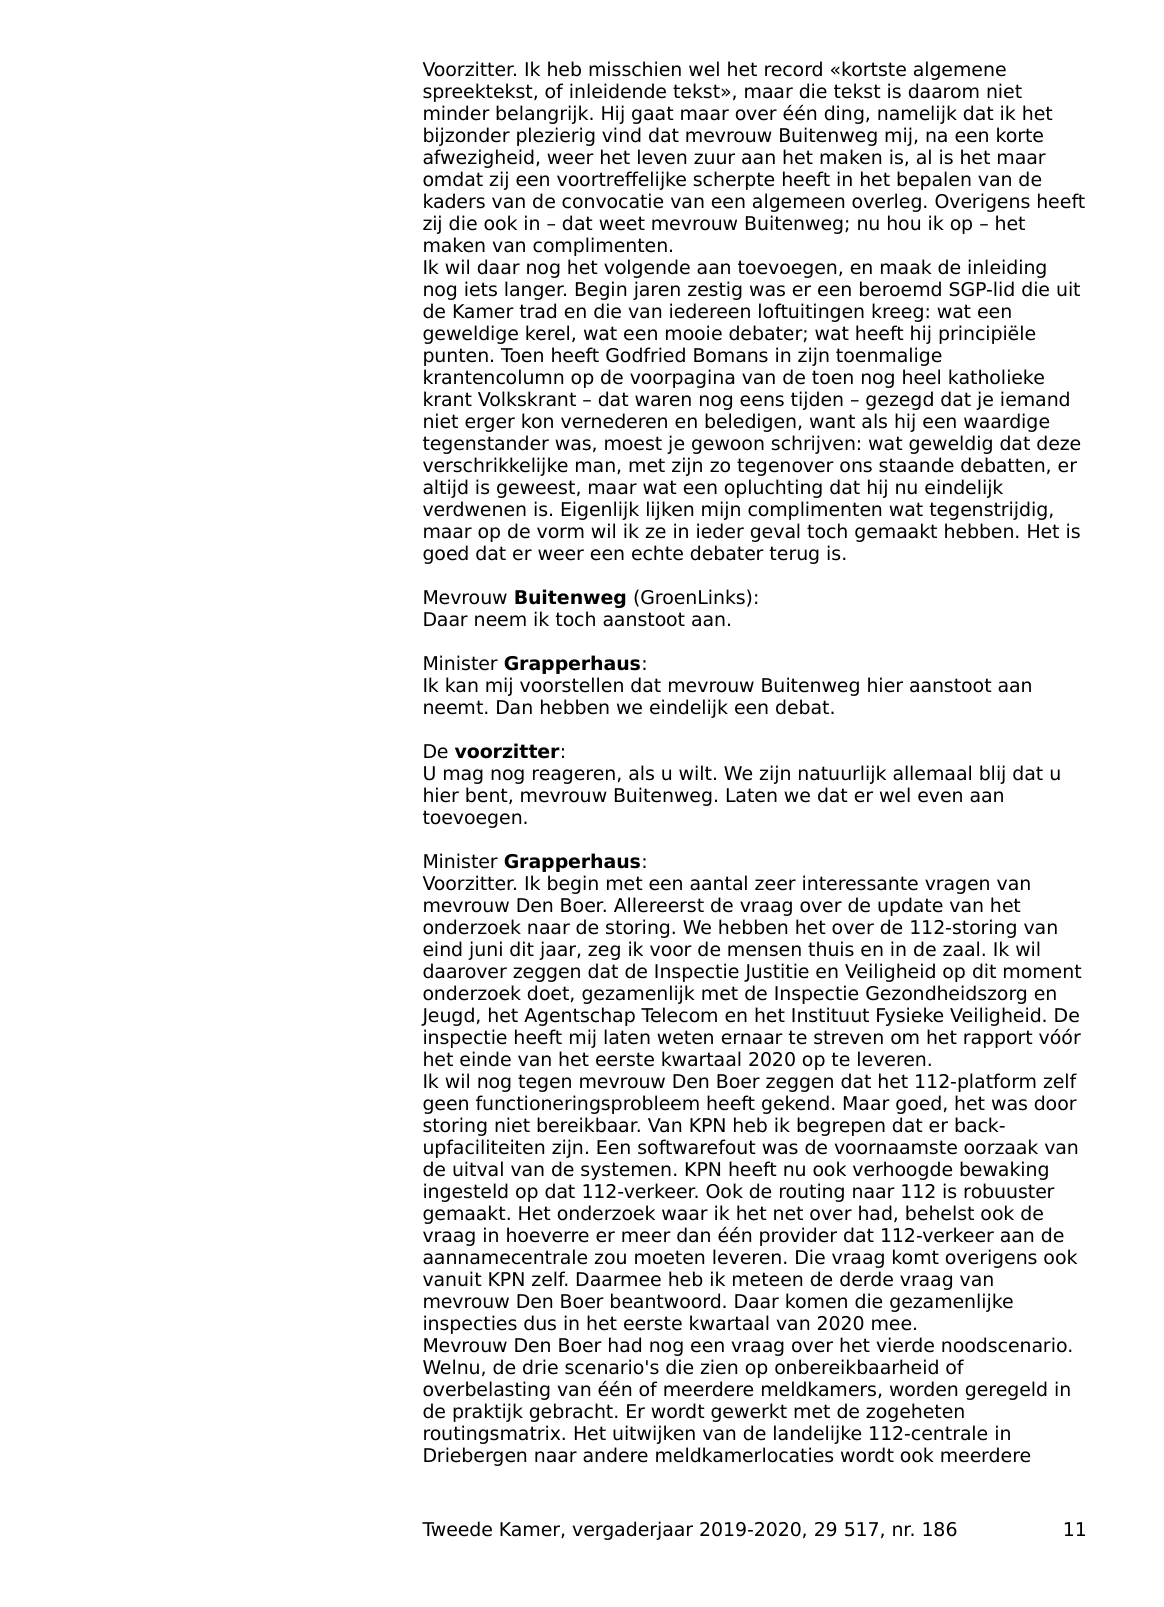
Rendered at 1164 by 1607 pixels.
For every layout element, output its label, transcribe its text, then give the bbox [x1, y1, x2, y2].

text Mevrouw Buitenweg (GroenLinks): [422, 587, 1087, 609]
text Ik wil nog tegen mevrouw Den Boer zeggen dat het 112-platform zelf geen functioneringsprobleem heeft gekend. Maar goed, het was door storing niet bereikbaar. Van KPN heb ik begrepen dat er back-upfaciliteiten zijn. Een softwarefout was de voornaamste oorzaak van de uitval van de systemen. KPN heeft nu ook verhoogde bewaking ingesteld op dat 112-verkeer. Ook de routing naar 112 is robuuster gemaakt. Het onderzoek waar ik het net over had, behelst ook de vraag in hoeverre er meer dan één provider dat 112-verkeer aan de aannamecentrale zou moeten leveren. Die vraag komt overigens ook vanuit KPN zelf. Daarmee heb ik meteen de derde vraag van mevrouw Den Boer beantwoord. Daar komen die gezamenlijke inspecties dus in het eerste kwartaal van 2020 mee. [422, 1071, 1087, 1335]
text Minister Grapperhaus: [422, 851, 1087, 873]
text Ik wil daar nog het volgende aan toevoegen, en maak de inleiding nog iets langer. Begin jaren zestig was er een beroemd SGP-lid die uit de Kamer trad en die van iedereen loftuitingen kreeg: wat een geweldige kerel, wat een mooie debater; wat heeft hij principiële punten. Toen heeft Godfried Bomans in zijn toenmalige krantencolumn op de voorpagina van de toen nog heel katholieke krant Volkskrant – dat waren nog eens tijden – gezegd dat je iemand niet erger kon vernederen en beledigen, want als hij een waardige tegenstander was, moest je gewoon schrijven: wat geweldig dat deze verschrikkelijke man, met zijn zo tegenover ons staande debatten, er altijd is geweest, maar wat een opluchting dat hij nu eindelijk verdwenen is. Eigenlijk lijken mijn complimenten wat tegenstrijdig, maar op de vorm wil ik ze in ieder geval toch gemaakt hebben. Het is goed dat er weer een echte debater terug is. [422, 257, 1087, 564]
text Minister Grapperhaus: [422, 653, 1087, 675]
text Mevrouw Den Boer had nog een vraag over het vierde noodscenario. Welnu, de drie scenario's die zien op onbereikbaarheid of overbelasting van één of meerdere meldkamers, worden geregeld in de praktijk gebracht. Er wordt gewerkt met de zogeheten routingsmatrix. Het uitwijken van de landelijke 112-centrale in Driebergen naar andere meldkamerlocaties wordt ook meerdere [422, 1335, 1087, 1467]
text Ik kan mij voorstellen dat mevrouw Buitenweg hier aanstoot aan neemt. Dan hebben we eindelijk een debat. [422, 675, 1087, 719]
text Voorzitter. Ik begin met een aantal zeer interessante vragen van mevrouw Den Boer. Allereerst de vraag over de update van het onderzoek naar de storing. We hebben het over de 112-storing van eind juni dit jaar, zeg ik voor de mensen thuis en in de zaal. Ik wil daarover zeggen dat de Inspectie Justitie en Veiligheid op dit moment onderzoek doet, gezamenlijk met de Inspectie Gezondheidszorg en Jeugd, het Agentschap Telecom en het Instituut Fysieke Veiligheid. De inspectie heeft mij laten weten ernaar te streven om het rapport vóór het einde van het eerste kwartaal 2020 op te leveren. [422, 873, 1087, 1071]
text U mag nog reageren, als u wilt. We zijn natuurlijk allemaal blij dat u hier bent, mevrouw Buitenweg. Laten we dat er wel even aan toevoegen. [422, 763, 1087, 829]
text Daar neem ik toch aanstoot aan. [422, 609, 1087, 631]
text Voorzitter. Ik heb misschien wel het record «kortste algemene spreektekst, of inleidende tekst», maar die tekst is daarom niet minder belangrijk. Hij gaat maar over één ding, namelijk dat ik het bijzonder plezierig vind dat mevrouw Buitenweg mij, na een korte afwezigheid, weer het leven zuur aan het maken is, al is het maar omdat zij een voortreffelijke scherpte heeft in het bepalen van de kaders van de convocatie van een algemeen overleg. Overigens heeft zij die ook in – dat weet mevrouw Buitenweg; nu hou ik op – het maken van complimenten. [422, 59, 1087, 257]
text De voorzitter: [422, 741, 1087, 763]
